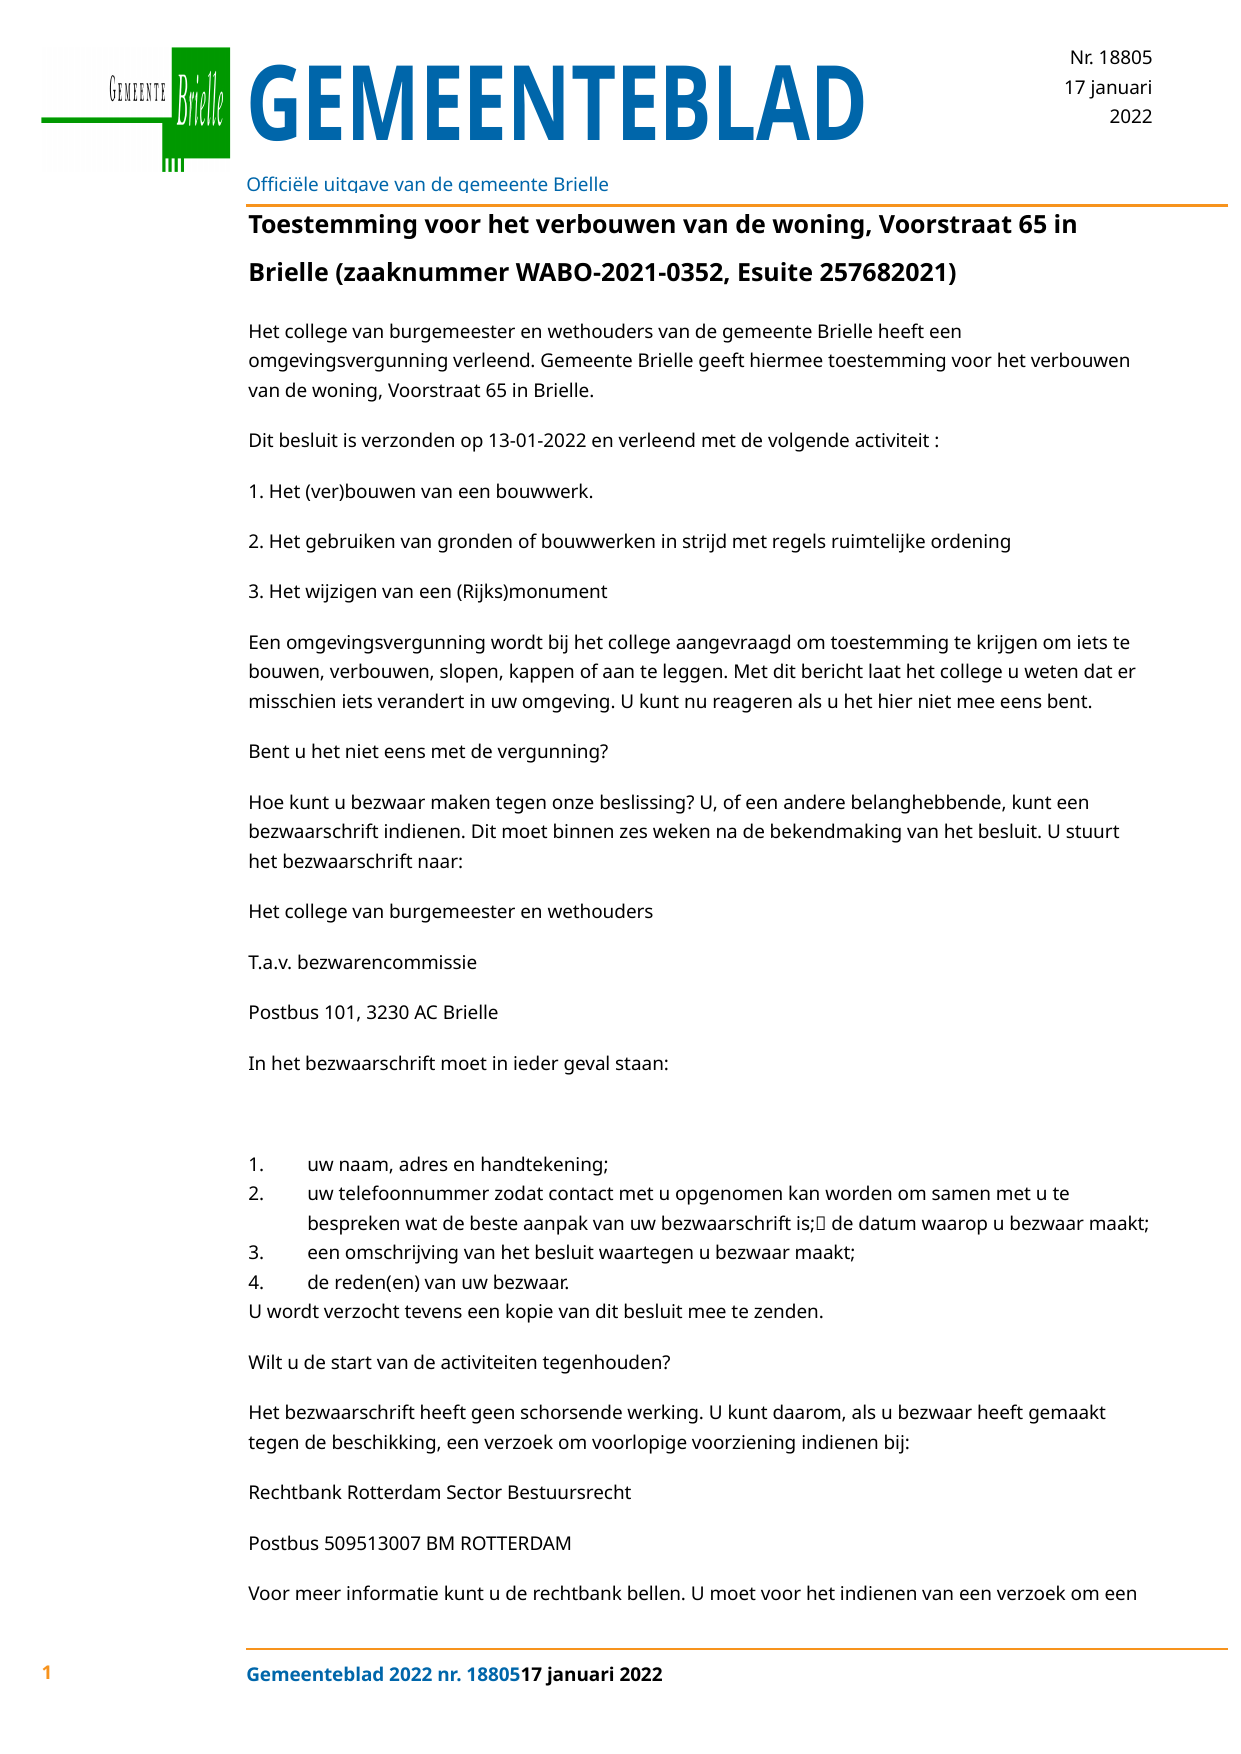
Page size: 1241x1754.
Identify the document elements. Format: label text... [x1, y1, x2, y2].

text 1. Het (ver)bouwen van een bouwwerk. [248, 478, 1152, 504]
text Bent u het niet eens met de vergunning? [248, 739, 1152, 764]
text T.a.v. bezwarencommissie [248, 949, 1152, 975]
list een omschrijving van het besluit waartegen u bezwaar maakt; [248, 1239, 1152, 1265]
text Het college van burgemeester en wethouders [248, 899, 1152, 924]
text Postbus 509513007 BM ROTTERDAM [248, 1530, 1152, 1556]
list uw naam, adres en handtekening; [248, 1151, 1152, 1177]
list uw telefoonnummer zodat contact met u opgenomen kan worden om samen met u te bespreken wat de beste aanpak van uw bezwaarschrift is; de datum waarop u bezwaar maakt; [248, 1180, 1152, 1236]
picture [41, 47, 231, 172]
text Een omgevingsvergunning wordt bij het college aangevraagd om toestemming te krijgen om iets te bouwen, verbouwen, slopen, kappen of aan te leggen. Met dit bericht laat het college u weten dat er misschien iets verandert in uw omgeving. U kunt nu reageren als u het hier niet mee eens bent. [248, 629, 1152, 714]
text Het bezwaarschrift heeft geen schorsende werking. U kunt daarom, als u bezwaar heeft gemaakt tegen de beschikking, een verzoek om voorlopige voorziening indienen bij: [248, 1399, 1152, 1455]
text 3. Het wijzigen van een (Rijks)monument [248, 579, 1152, 604]
text Wilt u de start van de activiteiten tegenhouden? [248, 1349, 1152, 1375]
text 2. Het gebruiken van gronden of bouwwerken in strijd met regels ruimtelijke ordening [248, 528, 1152, 554]
text Dit besluit is verzonden op 13-01-2022 en verleend met de volgende activiteit : [248, 427, 1152, 453]
text In het bezwaarschrift moet in ieder geval staan: [248, 1050, 1152, 1076]
list de reden(en) van uw bezwaar. [248, 1269, 1152, 1295]
text Rechtbank Rotterdam Sector Bestuursrecht [248, 1479, 1152, 1505]
text Toestemming voor het verbouwen van de woning, Voorstraat 65 in Brielle (zaaknummer WABO-2021-0352, Esuite 257682021) [248, 207, 1152, 288]
text Voor meer informatie kunt u de rechtbank bellen. U moet voor het indienen van een verzoek om een [248, 1580, 1152, 1606]
text Het college van burgemeester en wethouders van de gemeente Brielle heeft een omgevingsvergunning verleend. Gemeente Brielle geeft hiermee toestemming voor het verbouwen van de woning, Voorstraat 65 in Brielle. [248, 318, 1152, 403]
text Postbus 101, 3230 AC Brielle [248, 999, 1152, 1025]
text Hoe kunt u bezwaar maken tegen onze beslissing? U, of een andere belanghebbende, kunt een bezwaarschrift indienen. Dit moet binnen zes weken na de bekendmaking van het besluit. U stuurt het bezwaarschrift naar: [248, 789, 1152, 874]
text U wordt verzocht tevens een kopie van dit besluit mee te zenden. [248, 1299, 1152, 1324]
